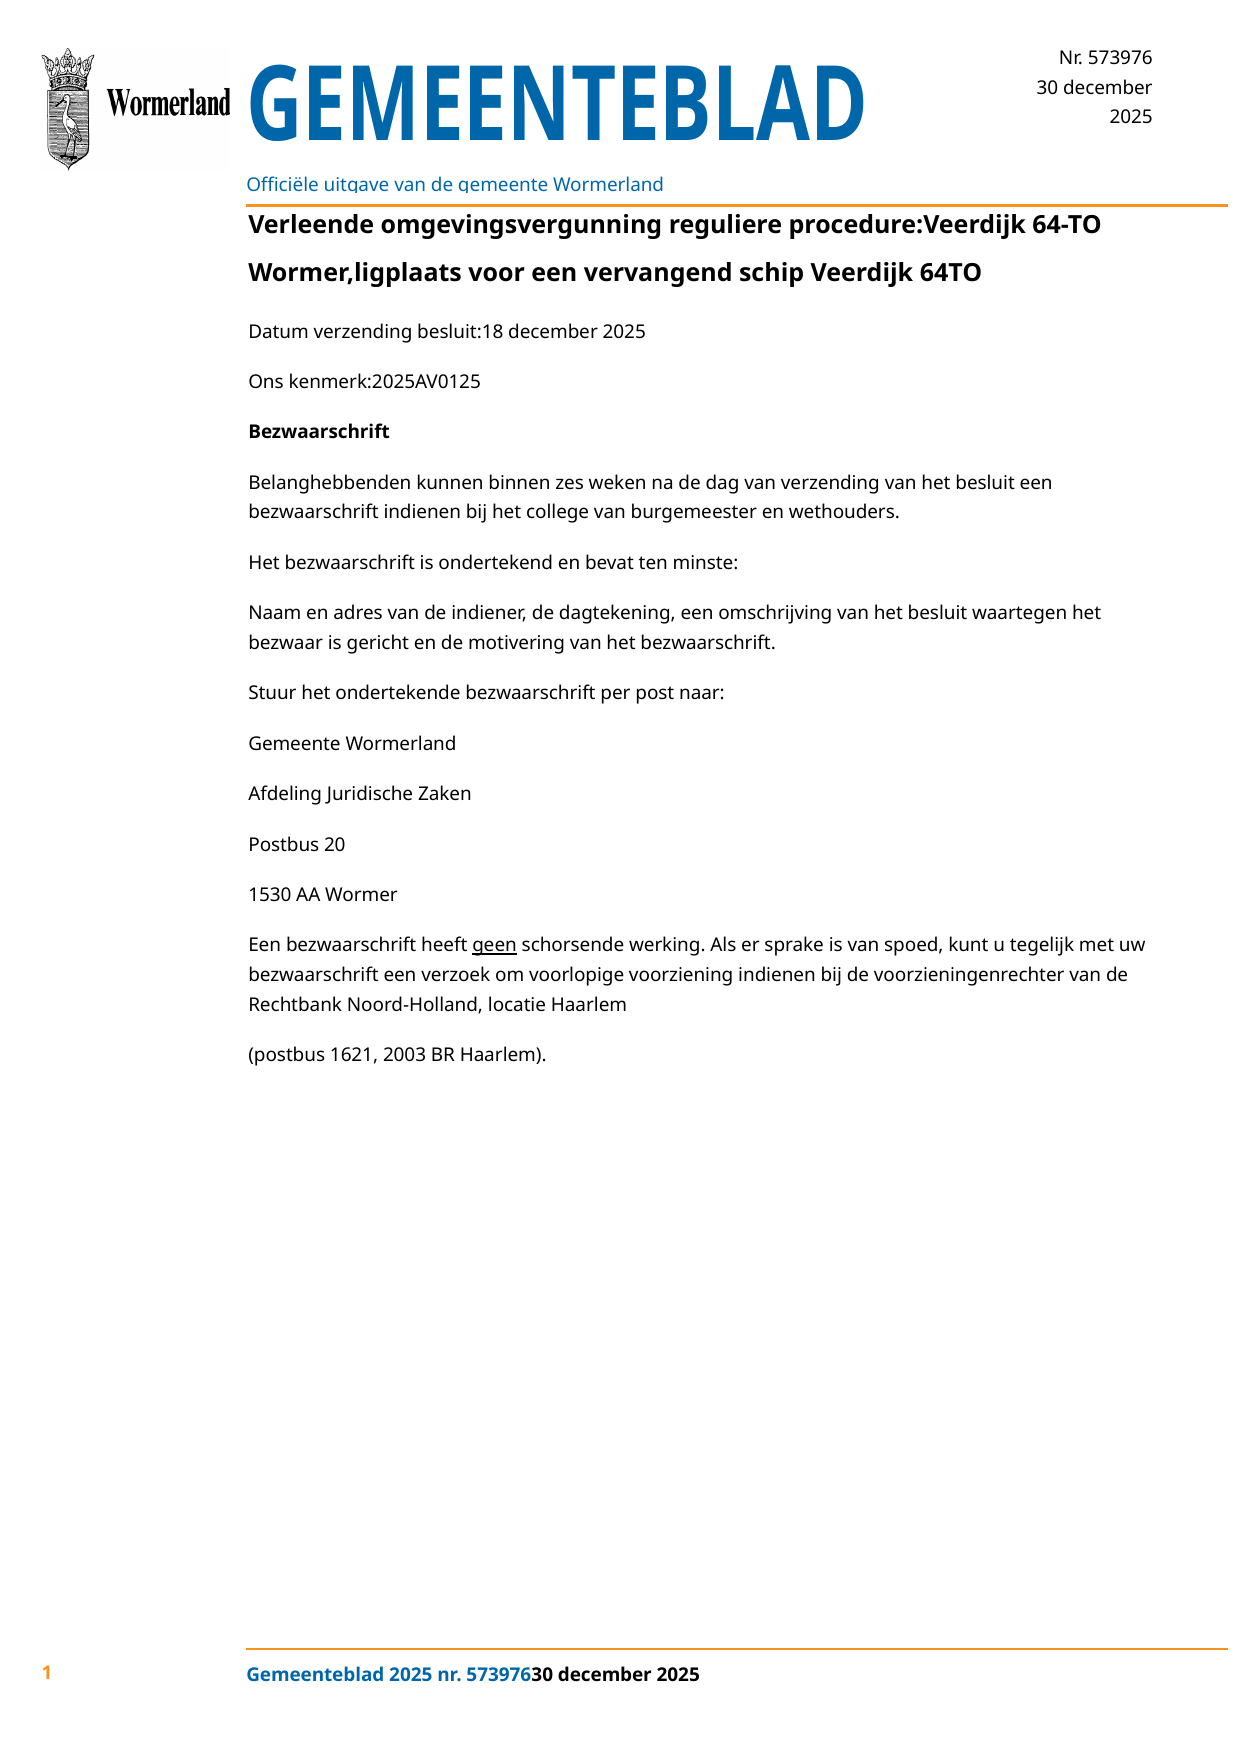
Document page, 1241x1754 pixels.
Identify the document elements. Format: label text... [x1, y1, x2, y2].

text Naam en adres van de indiener, de dagtekening, een omschrijving van het besluit waartegen het bezwaar is gericht en de motivering van het bezwaarschrift. [248, 599, 1152, 655]
text Postbus 20 [248, 831, 1152, 857]
text Stuur het ondertekende bezwaarschrift per post naar: [248, 679, 1152, 705]
text 1530 AA Wormer [248, 881, 1152, 907]
text Een bezwaarschrift heeft geen schorsende werking. Als er sprake is van spoed, kunt u tegelijk met uw bezwaarschrift een verzoek om voorlopige voorziening indienen bij de voorzieningenrechter van de Rechtbank Noord-Holland, locatie Haarlem [248, 932, 1152, 1017]
text Datum verzending besluit:18 december 2025 [248, 318, 1152, 344]
text Bezwaarschrift [248, 419, 1152, 444]
text Verleende omgevingsvergunning reguliere procedure:Veerdijk 64-TO Wormer,ligplaats voor een vervangend schip Veerdijk 64TO [248, 207, 1152, 288]
text Het bezwaarschrift is ondertekend en bevat ten minste: [248, 549, 1152, 575]
text Gemeente Wormerland [248, 730, 1152, 756]
picture [41, 47, 231, 172]
text Ons kenmerk:2025AV0125 [248, 368, 1152, 394]
text (postbus 1621, 2003 BR Haarlem). [248, 1041, 1152, 1067]
text Afdeling Juridische Zaken [248, 780, 1152, 806]
text Belanghebbenden kunnen binnen zes weken na de dag van verzending van het besluit een bezwaarschrift indienen bij het college van burgemeester en wethouders. [248, 469, 1152, 524]
